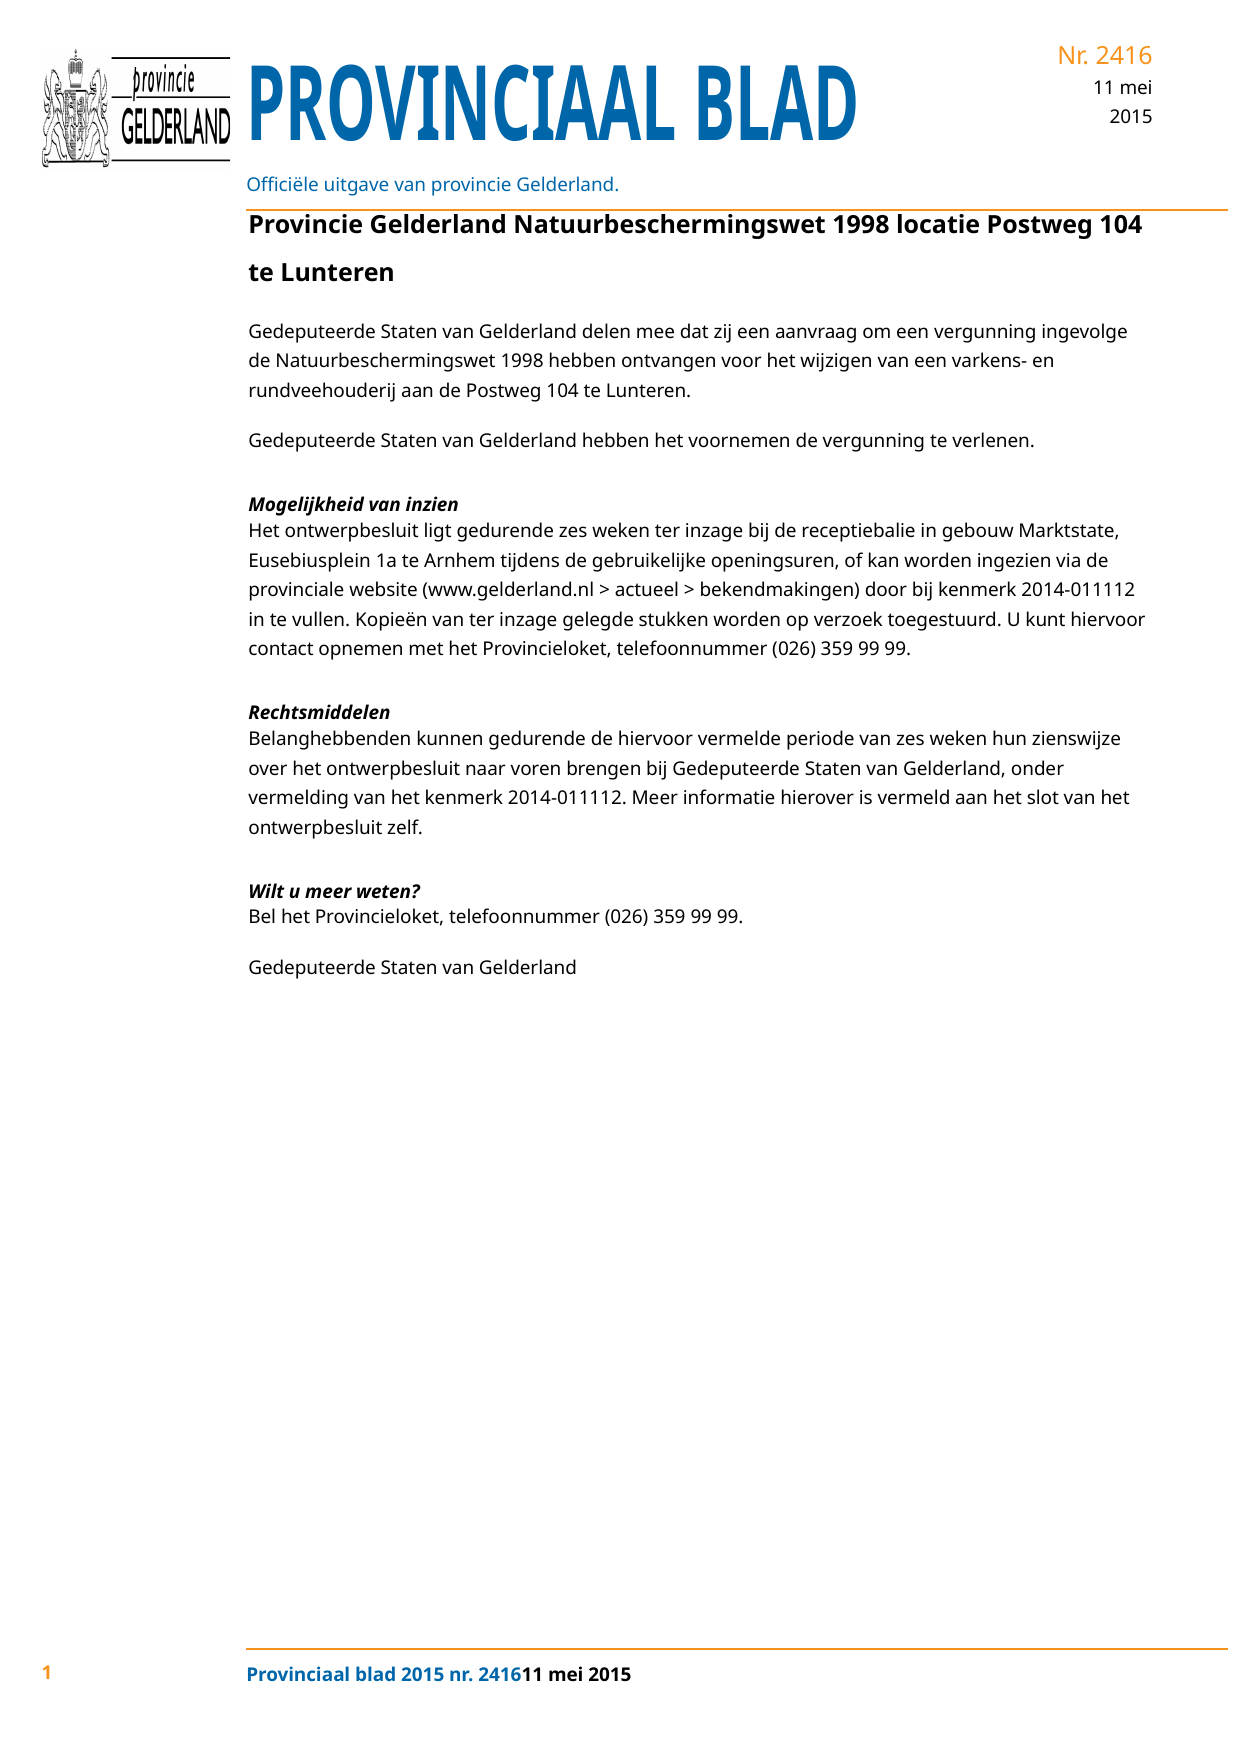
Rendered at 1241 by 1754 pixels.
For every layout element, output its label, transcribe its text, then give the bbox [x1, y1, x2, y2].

text Gedeputeerde Staten van Gelderland delen mee dat zij een aanvraag om een vergunning ingevolge de Natuurbeschermingswet 1998 hebben ontvangen voor het wijzigen van een varkens- en rundveehouderij aan de Postweg 104 te Lunteren. [248, 318, 1152, 403]
text Provincie Gelderland Natuurbeschermingswet 1998 locatie Postweg 104 te Lunteren [248, 211, 1152, 288]
text Gedeputeerde Staten van Gelderland hebben het voornemen de vergunning te verlenen. [248, 427, 1152, 453]
text Het ontwerpbesluit ligt gedurende zes weken ter inzage bij de receptiebalie in gebouw Marktstate, Eusebiusplein 1a te Arnhem tijdens de gebruikelijke openingsuren, of kan worden ingezien via de provinciale website (www.gelderland.nl > actueel > bekendmakingen) door bij kenmerk 2014-011112 in te vullen. Kopieën van ter inzage gelegde stukken worden op verzoek toegestuurd. U kunt hiervoor contact opnemen met het Provincieloket, telefoonnummer (026) 359 99 99. [248, 517, 1152, 661]
text Mogelijkheid van inzien [248, 491, 1152, 517]
text Wilt u meer weten? [248, 878, 1152, 904]
text Rechtsmiddelen [248, 699, 1152, 725]
picture [41, 47, 231, 172]
text Gedeputeerde Staten van Gelderland [248, 954, 1152, 980]
text Belanghebbenden kunnen gedurende de hiervoor vermelde periode van zes weken hun zienswijze over het ontwerpbesluit naar voren brengen bij Gedeputeerde Staten van Gelderland, onder vermelding van het kenmerk 2014-011112. Meer informatie hierover is vermeld aan het slot van het ontwerpbesluit zelf. [248, 725, 1152, 840]
text Bel het Provincieloket, telefoonnummer (026) 359 99 99. [248, 904, 1152, 929]
